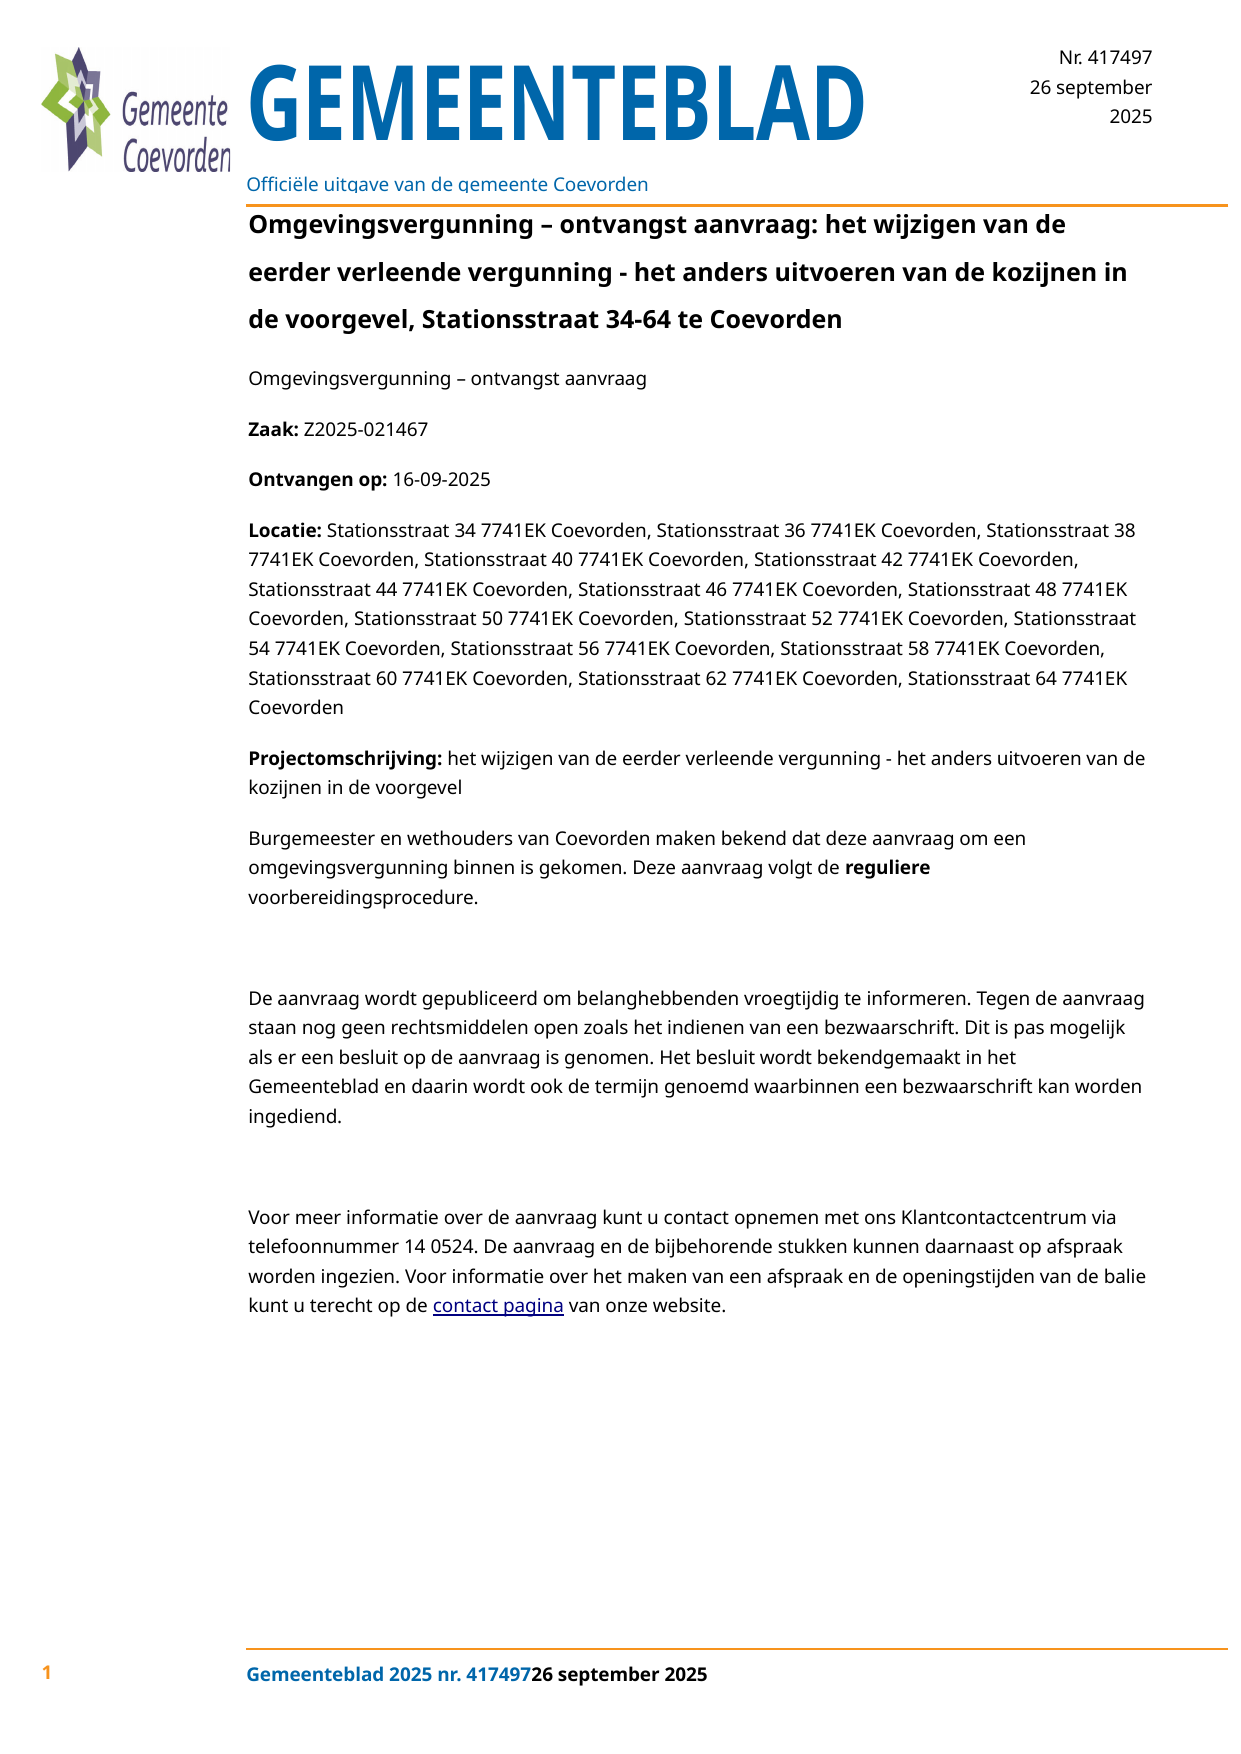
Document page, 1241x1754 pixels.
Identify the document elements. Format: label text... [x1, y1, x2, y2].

text Omgevingsvergunning – ontvangst aanvraag [248, 366, 1152, 391]
text Burgemeester en wethouders van Coevorden maken bekend dat deze aanvraag om een omgevingsvergunning binnen is gekomen. Deze aanvraag volgt de reguliere voorbereidingsprocedure. [248, 825, 1152, 909]
text Projectomschrijving: het wijzigen van de eerder verleende vergunning - het anders uitvoeren van de kozijnen in de voorgevel [248, 745, 1152, 800]
text Voor meer informatie over de aanvraag kunt u contact opnemen met ons Klantcontactcentrum via telefoonnummer 14 0524. De aanvraag en de bijbehorende stukken kunnen daarnaast op afspraak worden ingezien. Voor informatie over het maken van een afspraak en de openingstijden van de balie kunt u terecht op de contact pagina van onze website. [248, 1204, 1152, 1318]
text Zaak: Z2025-021467 [248, 416, 1152, 442]
text De aanvraag wordt gepubliceerd om belanghebbenden vroegtijdig te informeren. Tegen de aanvraag staan nog geen rechtsmiddelen open zoals het indienen van een bezwaarschrift. Dit is pas mogelijk als er een besluit op de aanvraag is genomen. Het besluit wordt bekendgemaakt in het Gemeenteblad en daarin wordt ook de termijn genoemd waarbinnen een bezwaarschrift kan worden ingediend. [248, 985, 1152, 1129]
text Locatie: Stationsstraat 34 7741EK Coevorden, Stationsstraat 36 7741EK Coevorden, Stationsstraat 38 7741EK Coevorden, Stationsstraat 40 7741EK Coevorden, Stationsstraat 42 7741EK Coevorden, Stationsstraat 44 7741EK Coevorden, Stationsstraat 46 7741EK Coevorden, Stationsstraat 48 7741EK Coevorden, Stationsstraat 50 7741EK Coevorden, Stationsstraat 52 7741EK Coevorden, Stationsstraat 54 7741EK Coevorden, Stationsstraat 56 7741EK Coevorden, Stationsstraat 58 7741EK Coevorden, Stationsstraat 60 7741EK Coevorden, Stationsstraat 62 7741EK Coevorden, Stationsstraat 64 7741EK Coevorden [248, 517, 1152, 720]
text Omgevingsvergunning – ontvangst aanvraag: het wijzigen van de eerder verleende vergunning - het anders uitvoeren van de kozijnen in de voorgevel, Stationsstraat 34-64 te Coevorden [248, 207, 1152, 336]
picture [41, 47, 231, 172]
text Ontvangen op: 16-09-2025 [248, 466, 1152, 492]
